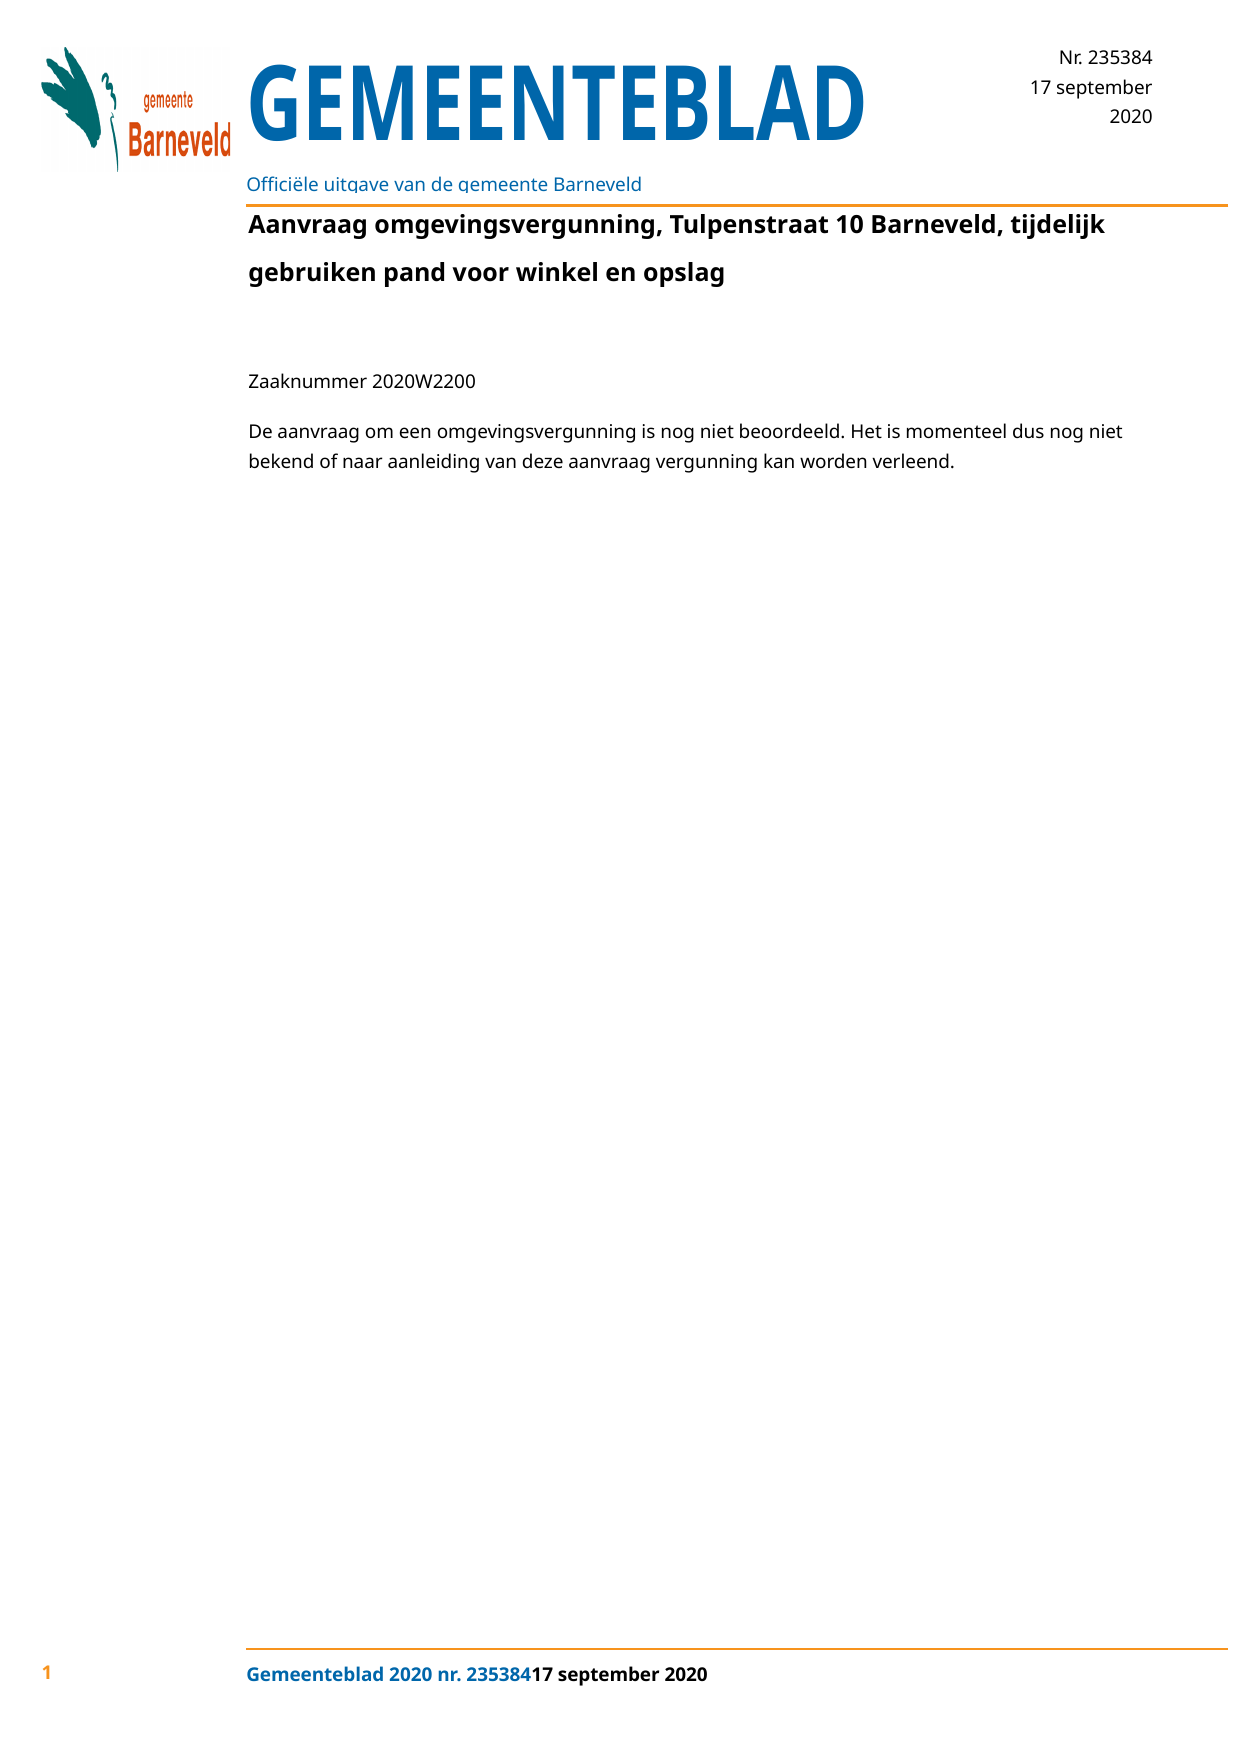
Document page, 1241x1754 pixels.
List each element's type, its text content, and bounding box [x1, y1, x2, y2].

picture [41, 47, 231, 172]
text De aanvraag om een omgevingsvergunning is nog niet beoordeeld. Het is momenteel dus nog niet bekend of naar aanleiding van deze aanvraag vergunning kan worden verleend. [248, 419, 1152, 474]
text Aanvraag omgevingsvergunning, Tulpenstraat 10 Barneveld, tijdelijk gebruiken pand voor winkel en opslag [248, 207, 1152, 288]
text Zaaknummer 2020W2200 [248, 368, 1152, 394]
